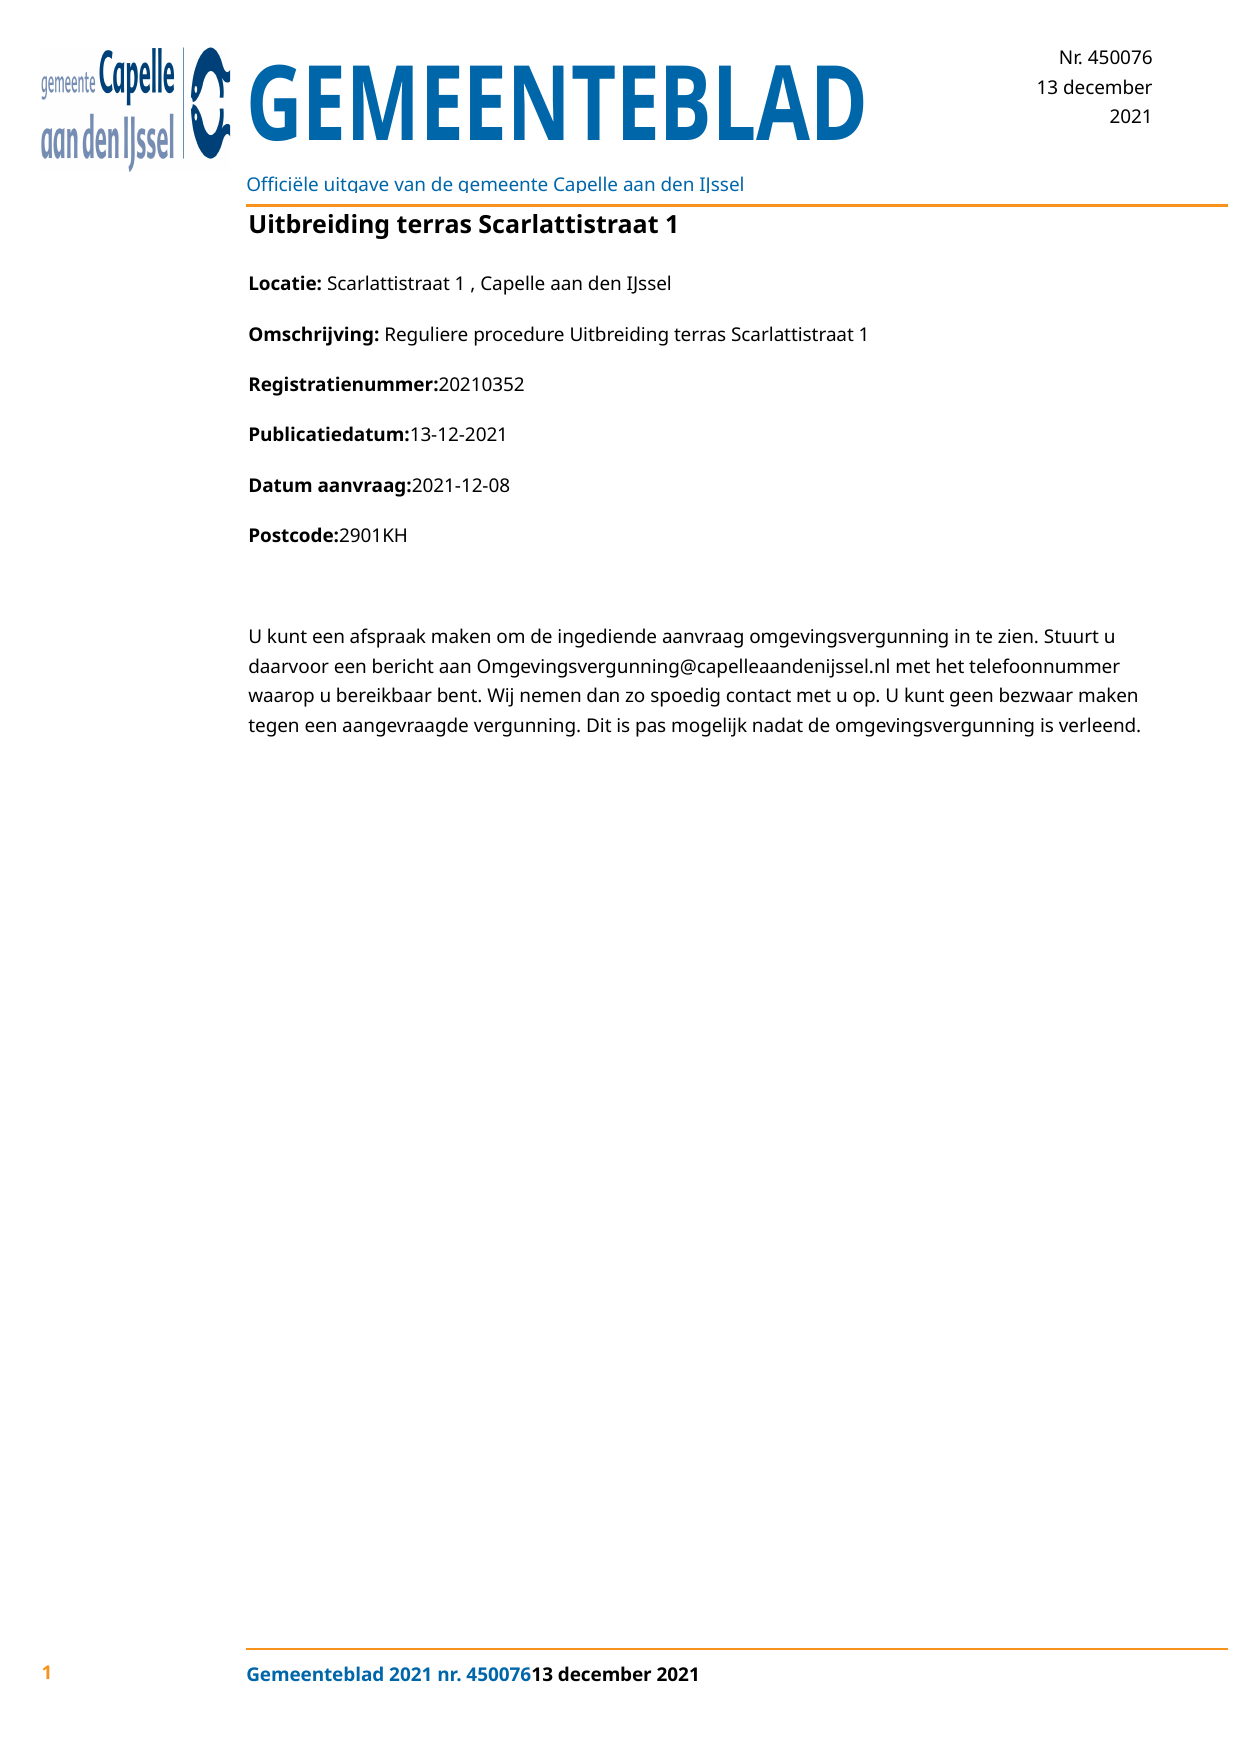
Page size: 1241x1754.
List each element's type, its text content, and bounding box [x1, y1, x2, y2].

text Postcode:2901KH [248, 522, 1152, 548]
text Locatie: Scarlattistraat 1 , Capelle aan den IJssel [248, 270, 1152, 296]
text Publicatiedatum:13-12-2021 [248, 422, 1152, 447]
text Omschrijving: Reguliere procedure Uitbreiding terras Scarlattistraat 1 [248, 321, 1152, 346]
text Datum aanvraag:2021-12-08 [248, 472, 1152, 498]
text Registratienummer:20210352 [248, 371, 1152, 397]
text Uitbreiding terras Scarlattistraat 1 [248, 207, 1152, 241]
picture [41, 47, 231, 172]
text U kunt een afspraak maken om de ingediende aanvraag omgevingsvergunning in te zien. Stuurt u daarvoor een bericht aan Omgevingsvergunning@capelleaandenijssel.nl met het telefoonnummer waarop u bereikbaar bent. Wij nemen dan zo spoedig contact met u op. U kunt geen bezwaar maken tegen een aangevraagde vergunning. Dit is pas mogelijk nadat de omgevingsvergunning is verleend. [248, 623, 1152, 738]
